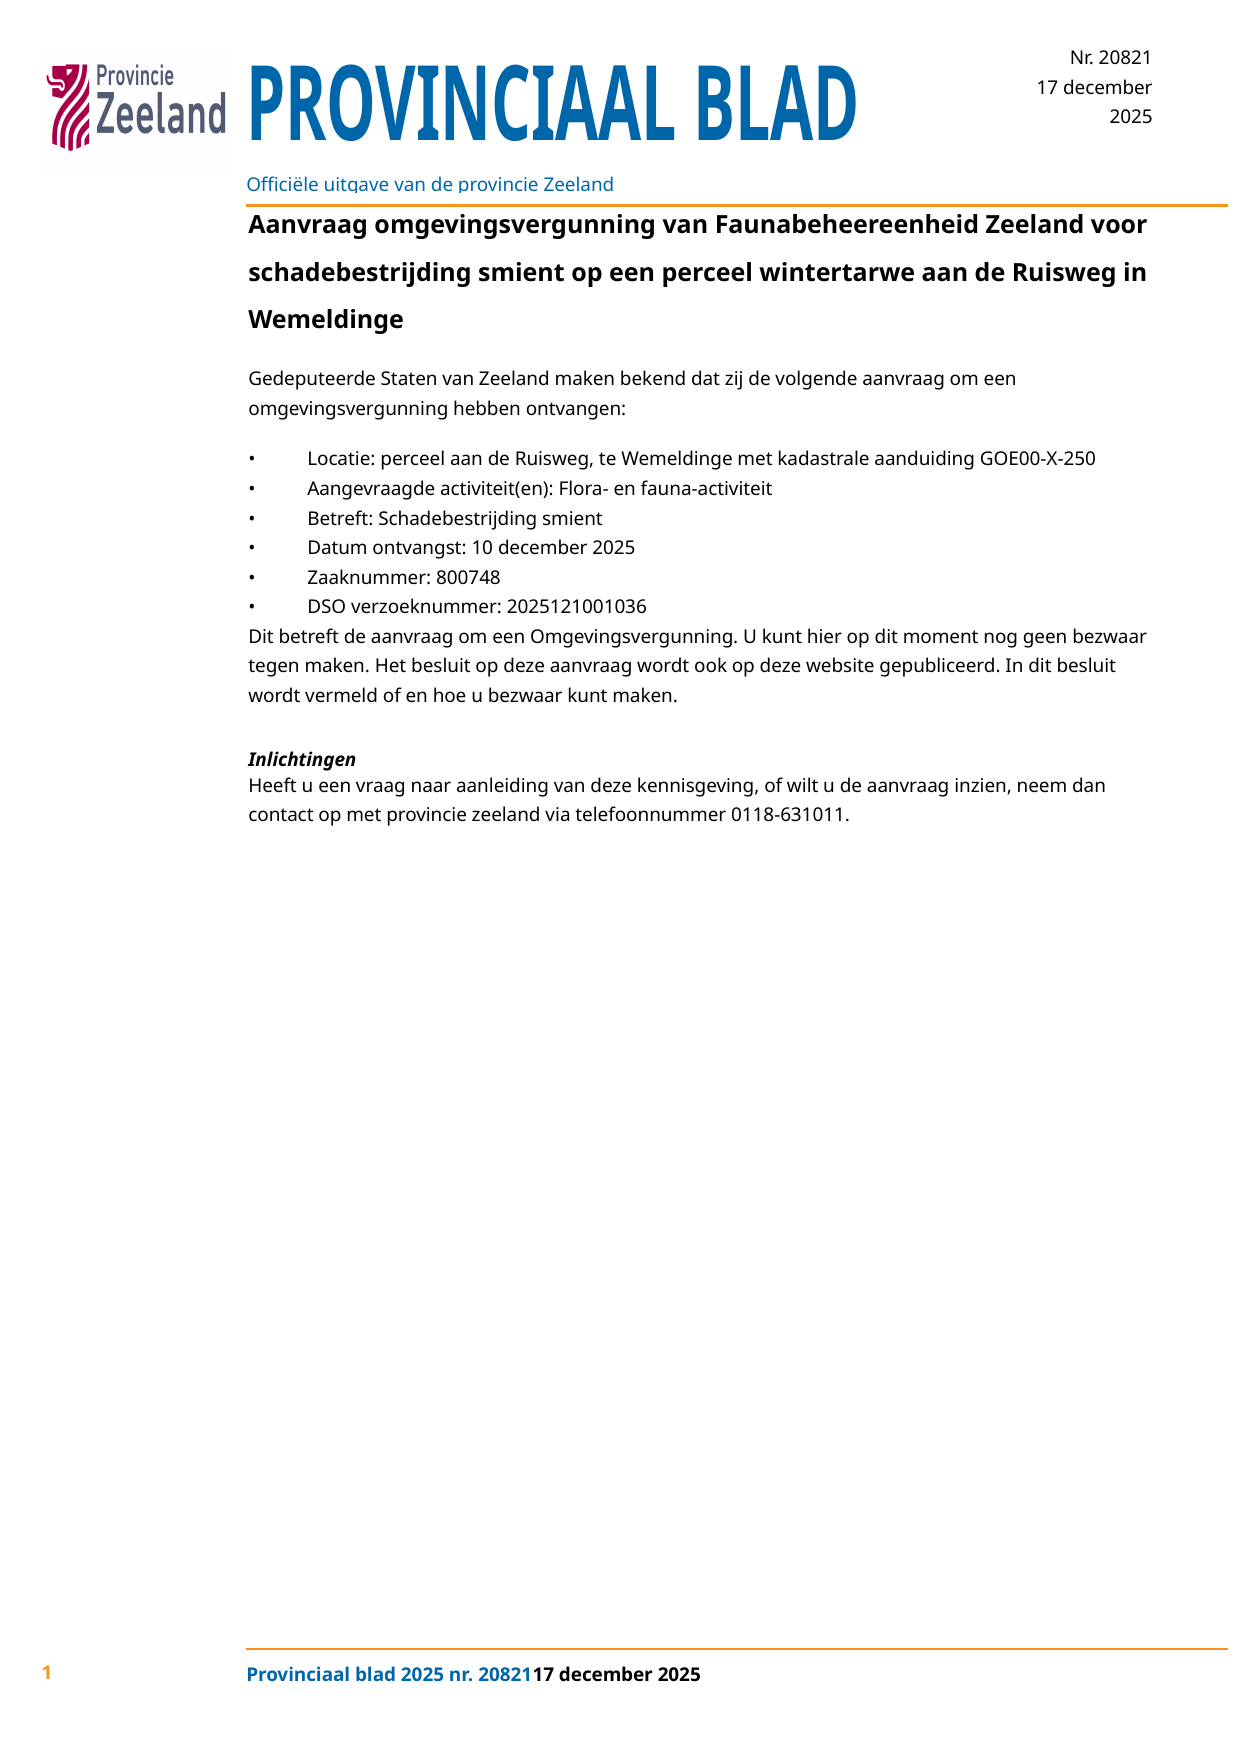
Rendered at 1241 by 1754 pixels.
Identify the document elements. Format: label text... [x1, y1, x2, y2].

list Zaaknummer: 800748 [248, 564, 1152, 589]
text Heeft u een vraag naar aanleiding van deze kennisgeving, of wilt u de aanvraag inzien, neem dan contact op met provincie zeeland via telefoonnummer 0118-631011. [248, 772, 1152, 827]
list Aangevraagde activiteit(en): Flora- en fauna-activiteit [248, 475, 1152, 501]
list Locatie: perceel aan de Ruisweg, te Wemeldinge met kadastrale aanduiding GOE00-X-250 [248, 446, 1152, 471]
list DSO verzoeknummer: 2025121001036 [248, 593, 1152, 619]
text Dit betreft de aanvraag om een Omgevingsvergunning. U kunt hier op dit moment nog geen bezwaar tegen maken. Het besluit op deze aanvraag wordt ook op deze website gepubliceerd. In dit besluit wordt vermeld of en hoe u bezwaar kunt maken. [248, 623, 1152, 708]
text Aanvraag omgevingsvergunning van Faunabeheereenheid Zeeland voor schadebestrijding smient op een perceel wintertarwe aan de Ruisweg in Wemeldinge [248, 207, 1152, 336]
picture [41, 47, 231, 172]
list Betreft: Schadebestrijding smient [248, 505, 1152, 530]
list Datum ontvangst: 10 december 2025 [248, 534, 1152, 560]
text Gedeputeerde Staten van Zeeland maken bekend dat zij de volgende aanvraag om een omgevingsvergunning hebben ontvangen: [248, 366, 1152, 421]
text Inlichtingen [248, 746, 1152, 772]
